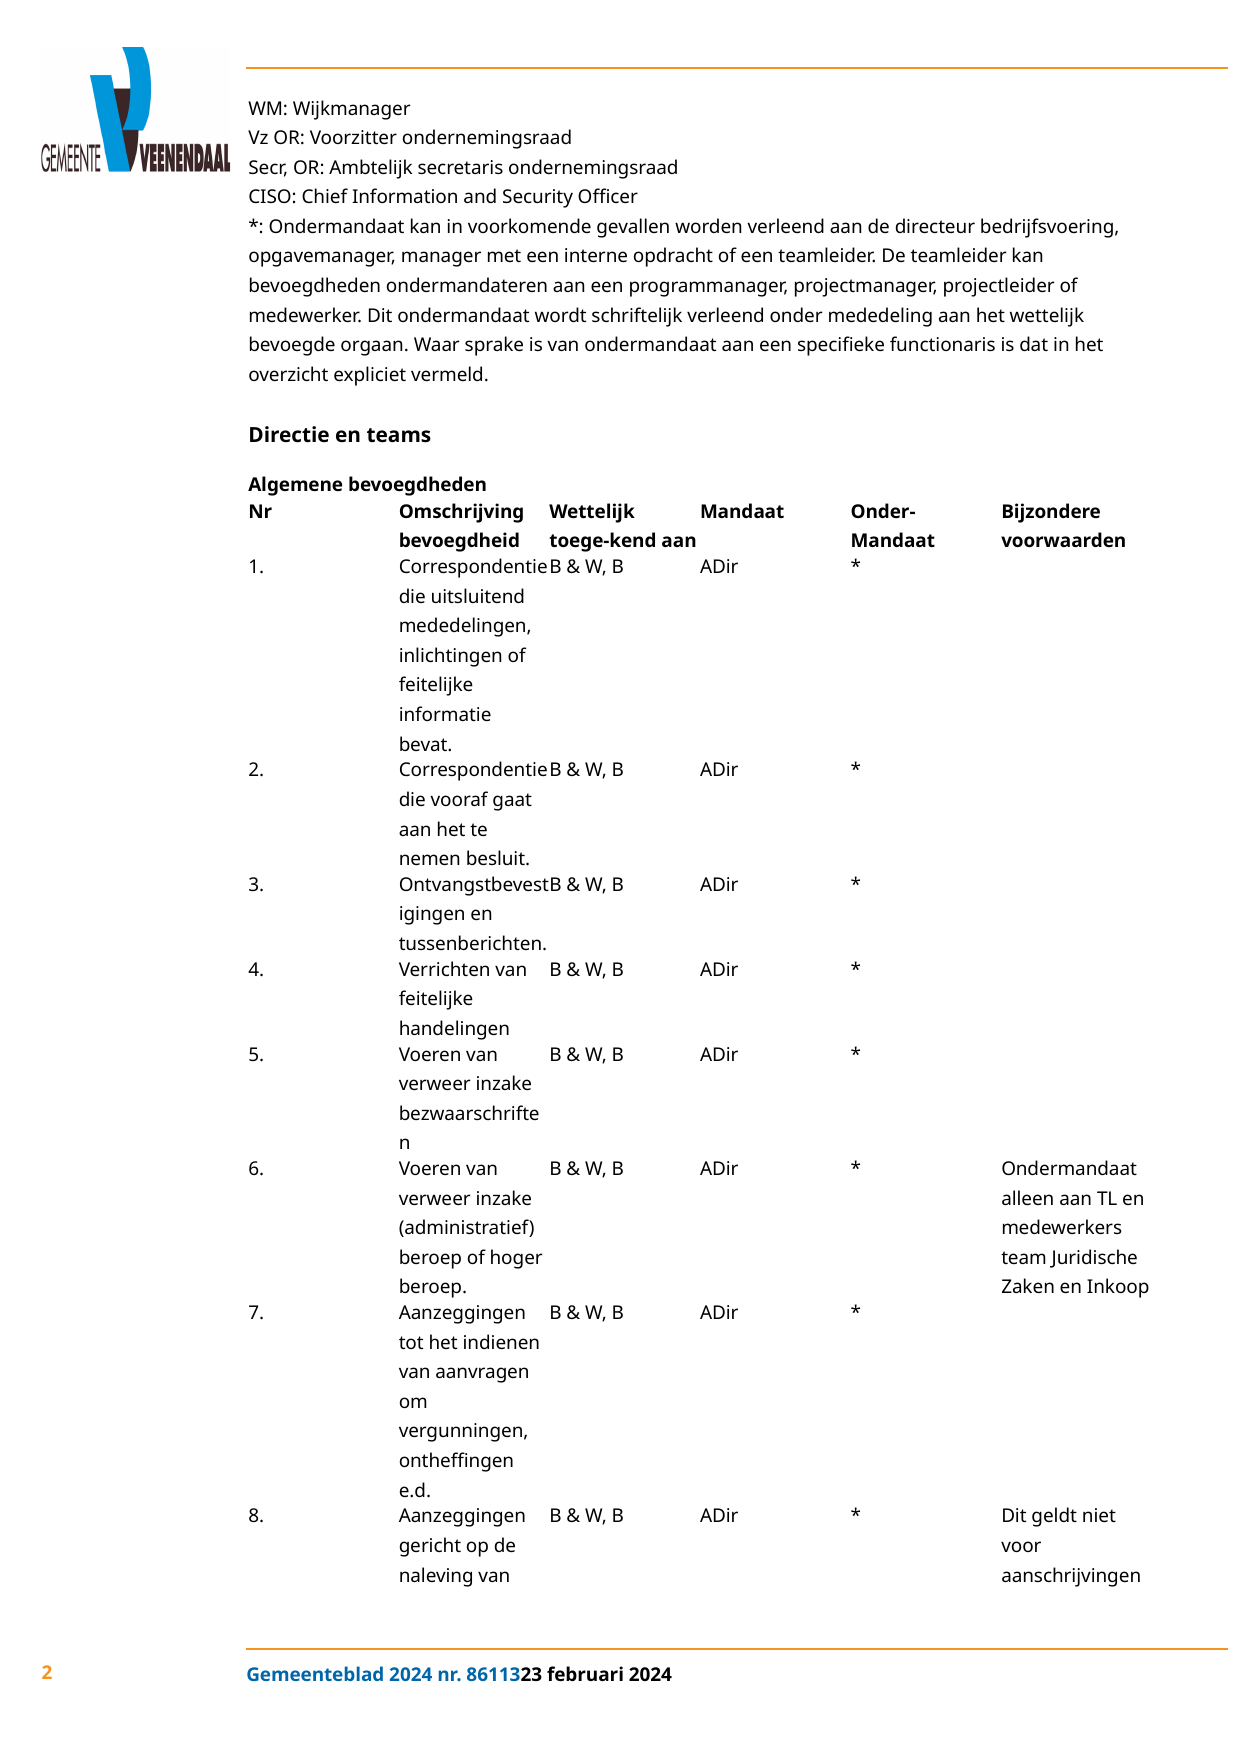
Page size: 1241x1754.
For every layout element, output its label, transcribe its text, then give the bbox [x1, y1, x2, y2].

table_cell Ondermandaat alleen aan TL en medewerkers team Juridische Zaken en Inkoop [1001, 1155, 1152, 1299]
table_cell B & W, B [549, 757, 700, 871]
table_cell * [850, 553, 1001, 757]
table_cell [248, 1503, 398, 1587]
text CISO: Chief Information and Security Officer [248, 183, 1152, 209]
table_cell [248, 553, 398, 757]
table_cell [248, 1299, 398, 1503]
table_cell [248, 1155, 398, 1299]
table_cell ADir [700, 1155, 850, 1299]
picture [123, 47, 231, 172]
table_cell Dit geldt niet voor aanschrijvingen [1001, 1503, 1152, 1587]
table_cell [1001, 1041, 1152, 1155]
table_header Bijzondere voorwaarden [1001, 498, 1152, 553]
text Directie en teams [248, 420, 1152, 449]
table_cell * [850, 1041, 1001, 1155]
table_header Omschrijving bevoegdheid [399, 498, 549, 553]
table_cell Voeren van verweer inzake (administratief) beroep of hoger beroep. [399, 1155, 549, 1299]
table_cell B & W, B [549, 871, 700, 956]
table_cell Aanzeggingen tot het indienen van aanvragen om vergunningen, ontheffingen e.d. [399, 1299, 549, 1503]
table_cell * [850, 757, 1001, 871]
table_cell [1001, 1299, 1152, 1503]
table_cell ADir [700, 1503, 850, 1587]
picture [41, 47, 130, 172]
text Vz OR: Voorzitter ondernemingsraad [248, 124, 1152, 150]
text Algemene bevoegdheden [248, 469, 1152, 498]
table_cell * [850, 871, 1001, 956]
table_cell [1001, 757, 1152, 871]
table_cell * [850, 1155, 1001, 1299]
table_cell [248, 871, 398, 956]
table_cell B & W, B [549, 1299, 700, 1503]
table_cell ADir [700, 871, 850, 956]
table_header Mandaat [700, 498, 850, 553]
table_cell ADir [700, 1041, 850, 1155]
table_header Onder- Mandaat [850, 498, 1001, 553]
text Secr, OR: Ambtelijk secretaris ondernemingsraad [248, 154, 1152, 180]
table_cell Correspondentie die vooraf gaat aan het te nemen besluit. [399, 757, 549, 871]
table_cell [248, 1041, 398, 1155]
table_cell Voeren van verweer inzake bezwaarschriften [399, 1041, 549, 1155]
table_cell Aanzeggingen gericht op de naleving van [399, 1503, 549, 1587]
table_cell Verrichten van feitelijke handelingen [399, 956, 549, 1041]
table_cell B & W, B [549, 1155, 700, 1299]
text WM: Wijkmanager [248, 95, 1152, 121]
table_cell [248, 956, 398, 1041]
table_cell ADir [700, 757, 850, 871]
table_cell [1001, 553, 1152, 757]
table_cell [1001, 871, 1152, 956]
table_cell * [850, 1299, 1001, 1503]
text *: Ondermandaat kan in voorkomende gevallen worden verleend aan de directeur bedrijfsvoering, opgavemanager, manager met een interne opdracht of een teamleider. De teamleider kan bevoegdheden ondermandateren aan een programmanager, projectmanager, projectleider of medewerker. Dit ondermandaat wordt schriftelijk verleend onder mededeling aan het wettelijk bevoegde orgaan. Waar sprake is van ondermandaat aan een specifieke functionaris is dat in het overzicht expliciet vermeld. [248, 213, 1152, 387]
table_cell * [850, 956, 1001, 1041]
table_cell B & W, B [549, 1503, 700, 1587]
table_cell ADir [700, 553, 850, 757]
table_cell [248, 757, 398, 871]
table_cell ADir [700, 1299, 850, 1503]
table_cell [1001, 956, 1152, 1041]
table_cell B & W, B [549, 553, 700, 757]
table_cell B & W, B [549, 956, 700, 1041]
table_header Wettelijk toege-kend aan [549, 498, 700, 553]
table_cell Correspondentie die uitsluitend mededelingen, inlichtingen of feitelijke informatie bevat. [399, 553, 549, 757]
table_cell B & W, B [549, 1041, 700, 1155]
table_cell * [850, 1503, 1001, 1587]
table_cell ADir [700, 956, 850, 1041]
table_header Nr [248, 498, 398, 553]
table_cell Ontvangstbevestigingen en tussenberichten. [399, 871, 549, 956]
